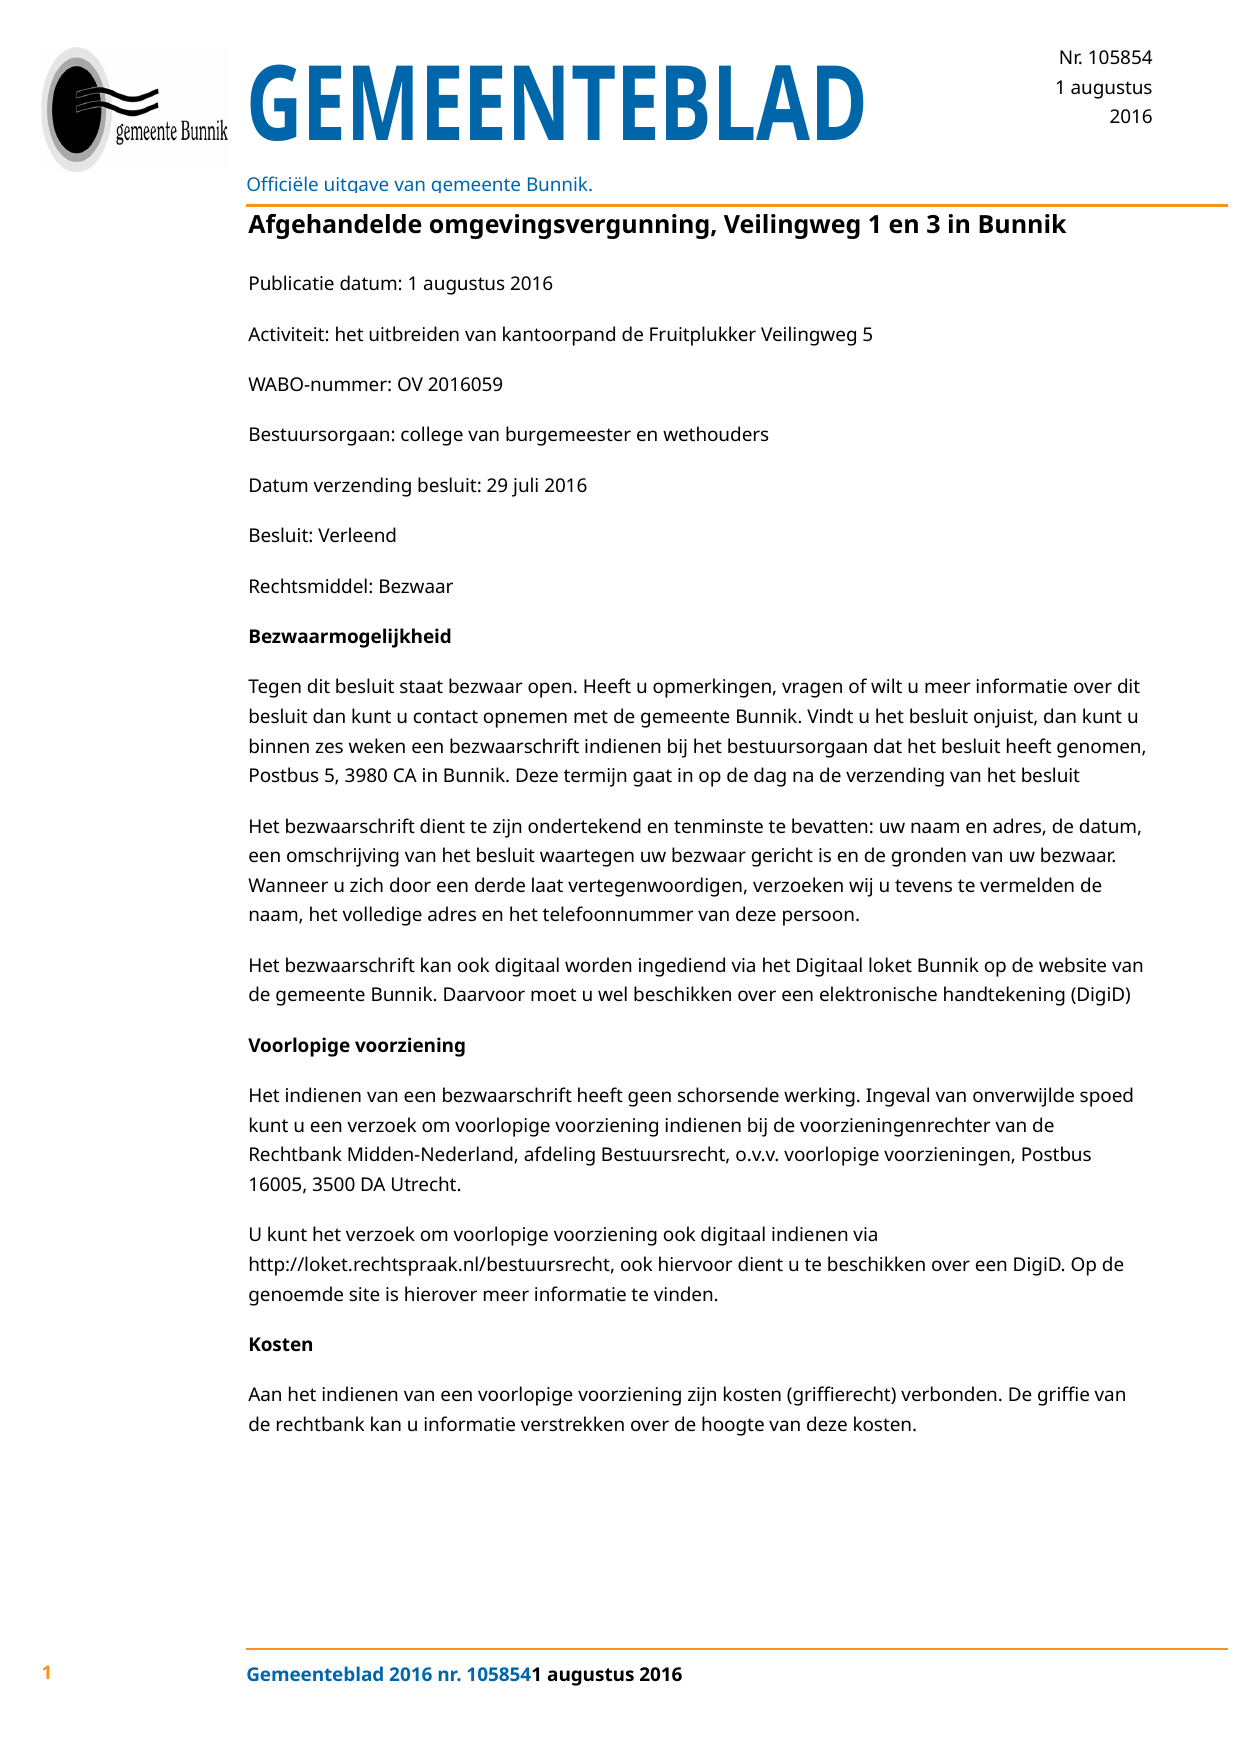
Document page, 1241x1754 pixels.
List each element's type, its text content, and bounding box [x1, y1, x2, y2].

text Aan het indienen van een voorlopige voorziening zijn kosten (griffierecht) verbonden. De griffie van de rechtbank kan u informatie verstrekken over de hoogte van deze kosten. [248, 1382, 1152, 1437]
text Publicatie datum: 1 augustus 2016 [248, 270, 1152, 296]
text Besluit: Verleend [248, 522, 1152, 548]
text Bestuursorgaan: college van burgemeester en wethouders [248, 422, 1152, 447]
text Kosten [248, 1331, 1152, 1357]
text U kunt het verzoek om voorlopige voorziening ook digitaal indienen via http://loket.rechtspraak.nl/bestuursrecht, ook hiervoor dient u te beschikken over een DigiD. Op de genoemde site is hierover meer informatie te vinden. [248, 1222, 1152, 1306]
text Het indienen van een bezwaarschrift heeft geen schorsende werking. Ingeval van onverwijlde spoed kunt u een verzoek om voorlopige voorziening indienen bij de voorzieningenrechter van de Rechtbank Midden-Nederland, afdeling Bestuursrecht, o.v.v. voorlopige voorzieningen, Postbus 16005, 3500 DA Utrecht. [248, 1082, 1152, 1197]
text Afgehandelde omgevingsvergunning, Veilingweg 1 en 3 in Bunnik [248, 207, 1152, 241]
text Voorlopige voorziening [248, 1032, 1152, 1058]
text Tegen dit besluit staat bezwaar open. Heeft u opmerkingen, vragen of wilt u meer informatie over dit besluit dan kunt u contact opnemen met de gemeente Bunnik. Vindt u het besluit onjuist, dan kunt u binnen zes weken een bezwaarschrift indienen bij het bestuursorgaan dat het besluit heeft genomen, Postbus 5, 3980 CA in Bunnik. Deze termijn gaat in op de dag na de verzending van het besluit [248, 674, 1152, 788]
picture [41, 47, 231, 172]
text Datum verzending besluit: 29 juli 2016 [248, 472, 1152, 498]
text Rechtsmiddel: Bezwaar [248, 573, 1152, 598]
text Bezwaarmogelijkheid [248, 623, 1152, 649]
text Het bezwaarschrift kan ook digitaal worden ingediend via het Digitaal loket Bunnik op de website van de gemeente Bunnik. Daarvoor moet u wel beschikken over een elektronische handtekening (DigiD) [248, 952, 1152, 1007]
text WABO-nummer: OV 2016059 [248, 371, 1152, 397]
text Het bezwaarschrift dient te zijn ondertekend en tenminste te bevatten: uw naam en adres, de datum, een omschrijving van het besluit waartegen uw bezwaar gericht is en de gronden van uw bezwaar. Wanneer u zich door een derde laat vertegenwoordigen, verzoeken wij u tevens te vermelden de naam, het volledige adres en het telefoonnummer van deze persoon. [248, 813, 1152, 927]
text Activiteit: het uitbreiden van kantoorpand de Fruitplukker Veilingweg 5 [248, 321, 1152, 346]
